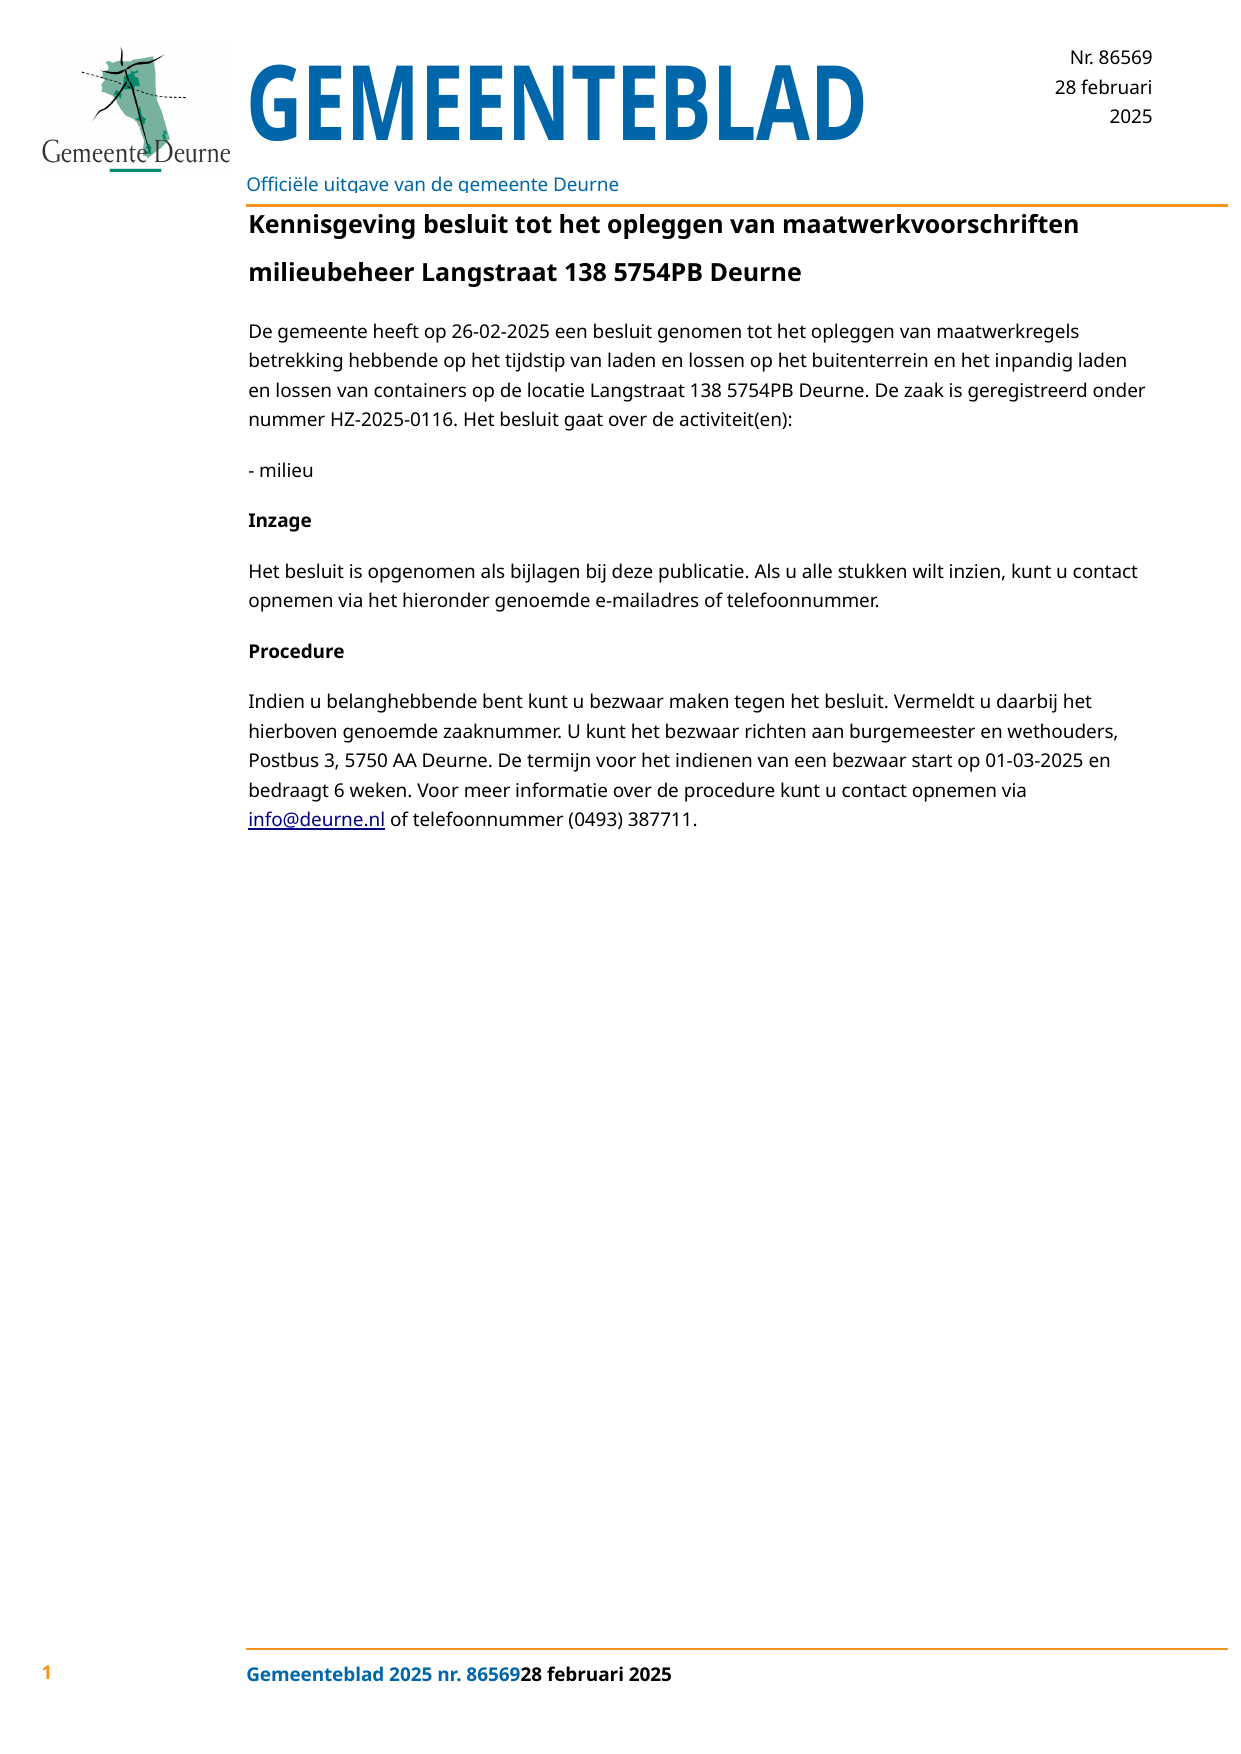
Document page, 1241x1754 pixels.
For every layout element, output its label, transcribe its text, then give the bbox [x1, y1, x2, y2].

text Inzage [248, 507, 1152, 533]
picture [41, 47, 231, 172]
text - milieu [248, 457, 1152, 483]
text Indien u belanghebbende bent kunt u bezwaar maken tegen het besluit. Vermeldt u daarbij het hierboven genoemde zaaknummer. U kunt het bezwaar richten aan burgemeester en wethouders, Postbus 3, 5750 AA Deurne. De termijn voor het indienen van een bezwaar start op 01-03-2025 en bedraagt 6 weken. Voor meer informatie over de procedure kunt u contact opnemen via info@deurne.nl of telefoonnummer (0493) 387711. [248, 688, 1152, 832]
text Kennisgeving besluit tot het opleggen van maatwerkvoorschriften milieubeheer Langstraat 138 5754PB Deurne [248, 207, 1152, 288]
text De gemeente heeft op 26-02-2025 een besluit genomen tot het opleggen van maatwerkregels betrekking hebbende op het tijdstip van laden en lossen op het buitenterrein en het inpandig laden en lossen van containers op de locatie Langstraat 138 5754PB Deurne. De zaak is geregistreerd onder nummer HZ-2025-0116. Het besluit gaat over de activiteit(en): [248, 318, 1152, 432]
text Het besluit is opgenomen als bijlagen bij deze publicatie. Als u alle stukken wilt inzien, kunt u contact opnemen via het hieronder genoemde e-mailadres of telefoonnummer. [248, 558, 1152, 613]
text Procedure [248, 638, 1152, 664]
